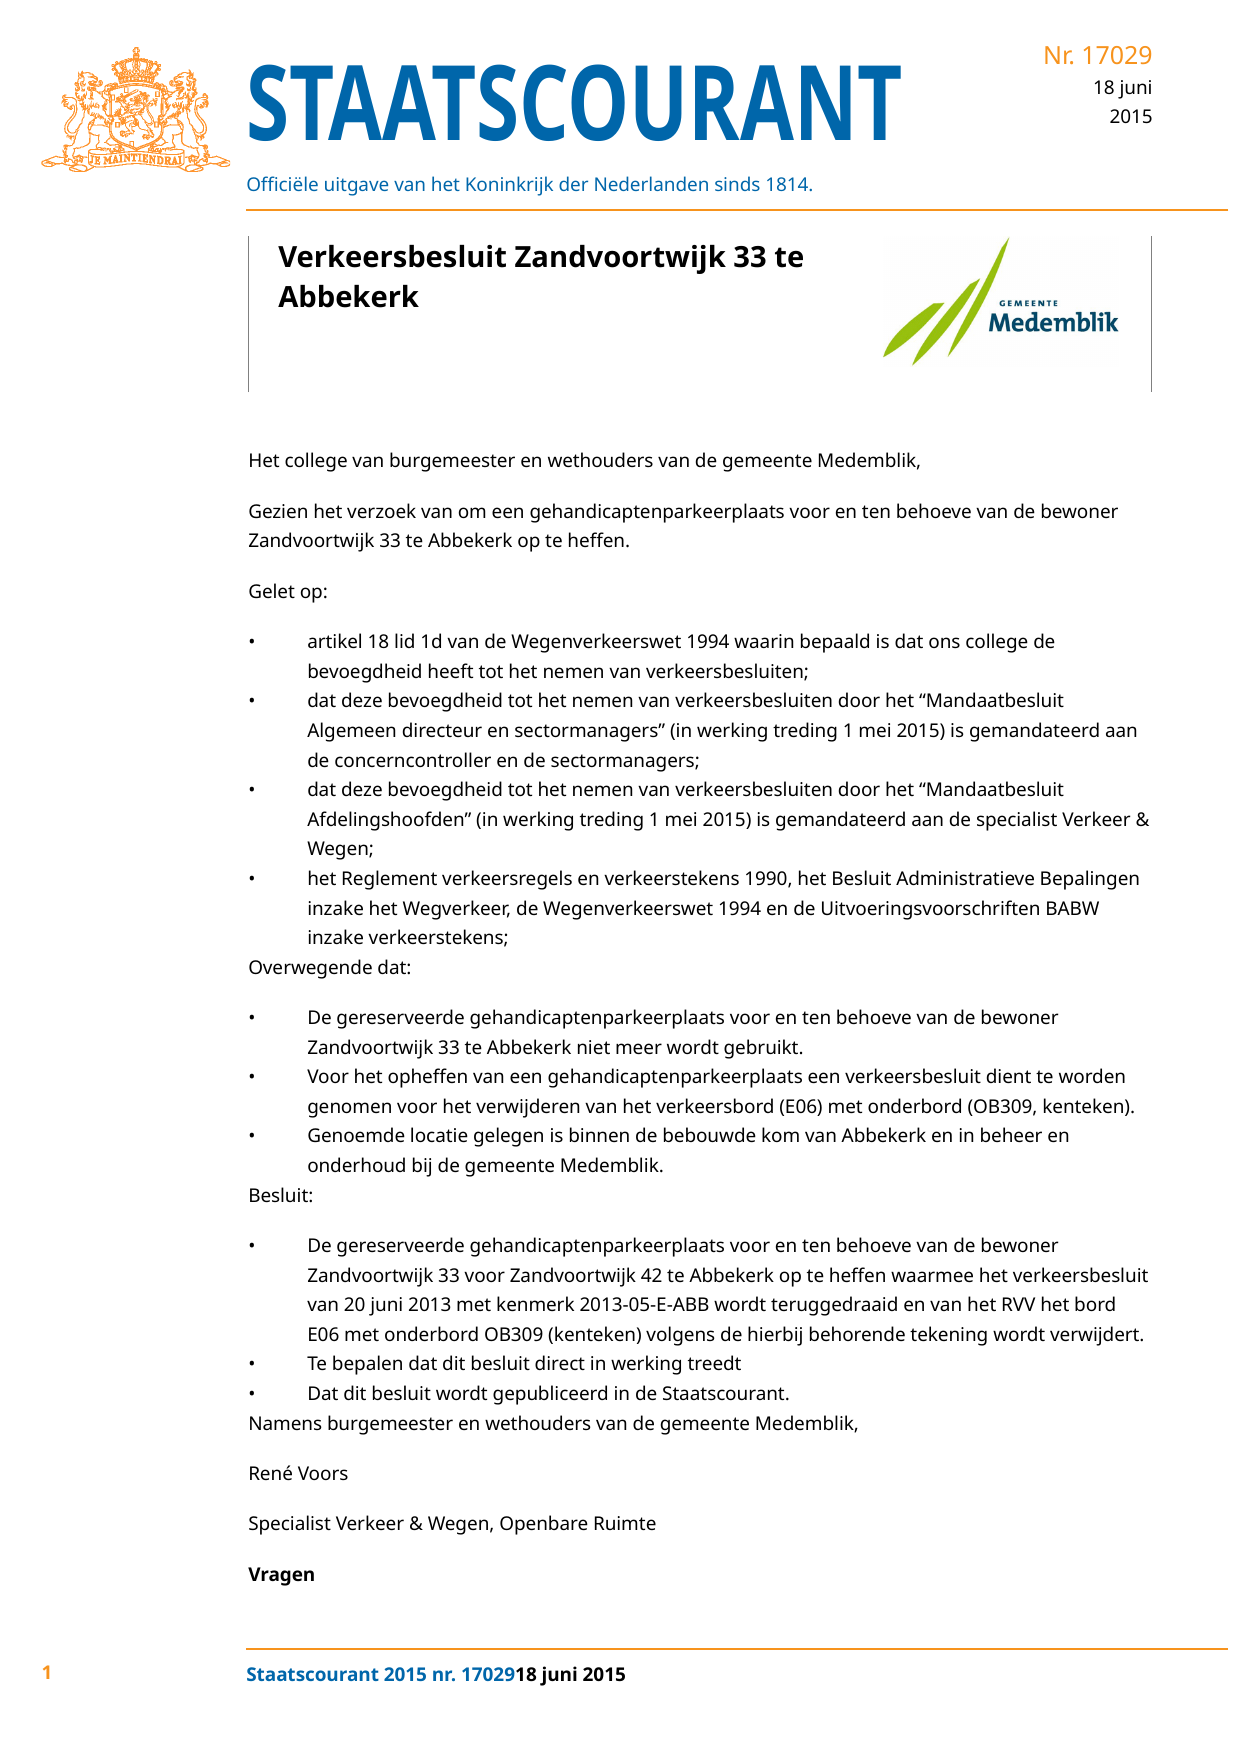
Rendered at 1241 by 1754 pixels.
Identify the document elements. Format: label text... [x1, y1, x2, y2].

list artikel 18 lid 1d van de Wegenverkeerswet 1994 waarin bepaald is dat ons college de bevoegdheid heeft tot het nemen van verkeersbesluiten; [248, 628, 1152, 684]
list Te bepalen dat dit besluit direct in werking treedt [248, 1351, 1152, 1376]
text Het college van burgemeester en wethouders van de gemeente Medemblik, [248, 448, 1152, 473]
list dat deze bevoegdheid tot het nemen van verkeersbesluiten door het “Mandaatbesluit Algemeen directeur en sectormanagers” (in werking treding 1 mei 2015) is gemandateerd aan de concerncontroller en de sectormanagers; [248, 688, 1152, 773]
text Vragen [248, 1561, 1152, 1587]
list Genoemde locatie gelegen is binnen de bebouwde kom van Abbekerk en in beheer en onderhoud bij de gemeente Medemblik. [248, 1123, 1152, 1178]
list De gereserveerde gehandicaptenparkeerplaats voor en ten behoeve van de bewoner Zandvoortwijk 33 te Abbekerk niet meer wordt gebruikt. [248, 1004, 1152, 1060]
text Gezien het verzoek van om een gehandicaptenparkeerplaats voor en ten behoeve van de bewoner Zandvoortwijk 33 te Abbekerk op te heffen. [248, 498, 1152, 553]
table_header Verkeersbesluit Zandvoortwijk 33 te Abbekerk [249, 236, 850, 392]
picture [41, 47, 231, 172]
list Dat dit besluit wordt gepubliceerd in de Staatscourant. [248, 1380, 1152, 1406]
text Besluit: [248, 1182, 1152, 1208]
text René Voors [248, 1460, 1152, 1486]
picture [882, 236, 1119, 367]
list het Reglement verkeersregels en verkeerstekens 1990, het Besluit Administratieve Bepalingen inzake het Wegverkeer, de Wegenverkeerswet 1994 en de Uitvoeringsvoorschriften BABW inzake verkeerstekens; [248, 865, 1152, 950]
text Overwegende dat: [248, 954, 1152, 980]
table_header [850, 236, 1151, 392]
list dat deze bevoegdheid tot het nemen van verkeersbesluiten door het “Mandaatbesluit Afdelingshoofden” (in werking treding 1 mei 2015) is gemandateerd aan de specialist Verkeer & Wegen; [248, 776, 1152, 861]
text Namens burgemeester en wethouders van de gemeente Medemblik, [248, 1410, 1152, 1436]
list Voor het opheffen van een gehandicaptenparkeerplaats een verkeersbesluit dient te worden genomen voor het verwijderen van het verkeersbord (E06) met onderbord (OB309, kenteken). [248, 1063, 1152, 1119]
text Gelet op: [248, 578, 1152, 604]
list De gereserveerde gehandicaptenparkeerplaats voor en ten behoeve van de bewoner Zandvoortwijk 33 voor Zandvoortwijk 42 te Abbekerk op te heffen waarmee het verkeersbesluit van 20 juni 2013 met kenmerk 2013-05-E-ABB wordt teruggedraaid en van het RVV het bord E06 met onderbord OB309 (kenteken) volgens de hierbij behorende tekening wordt verwijdert. [248, 1232, 1152, 1347]
text Specialist Verkeer & Wegen, Openbare Ruimte [248, 1511, 1152, 1536]
